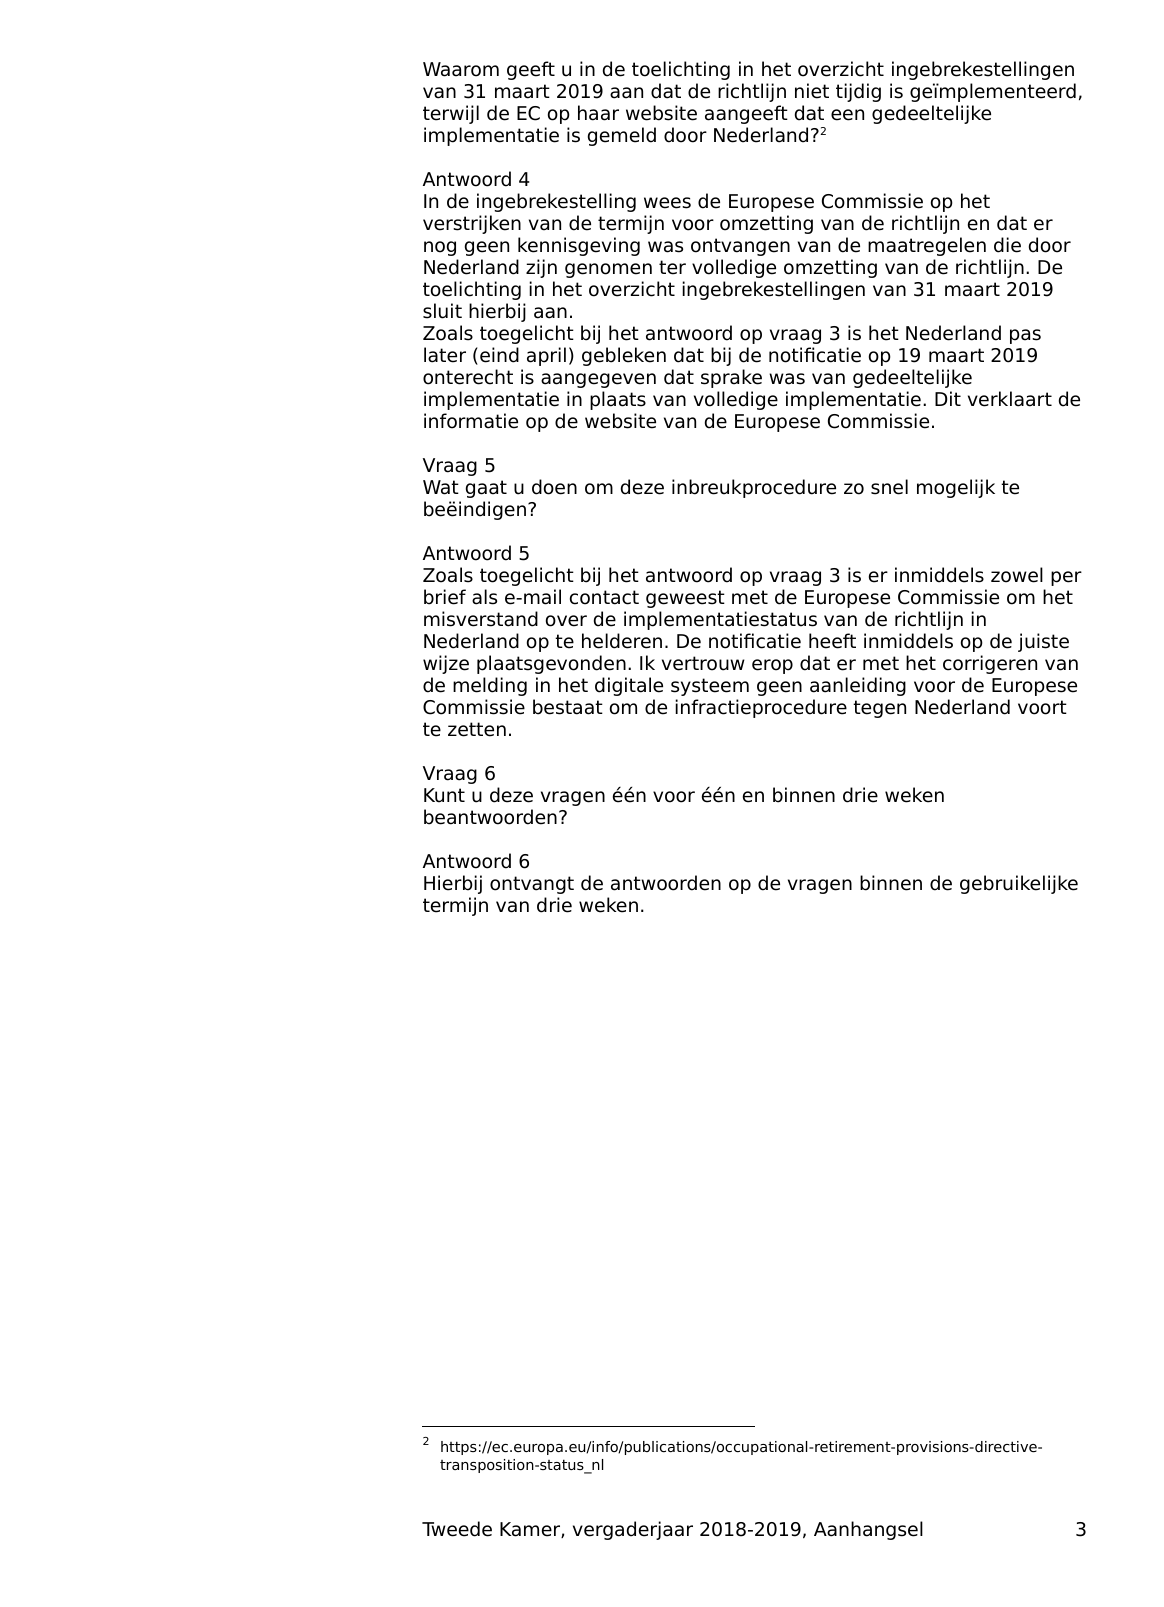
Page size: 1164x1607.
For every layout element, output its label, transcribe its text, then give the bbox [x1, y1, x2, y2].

text https://ec.europa.eu/info/publications/occupational-retirement-provisions-directive-transposition-status_nl [422, 1435, 1087, 1474]
text Antwoord 5 [422, 543, 1087, 565]
text Vraag 6 [422, 763, 1087, 785]
text Wat gaat u doen om deze inbreukprocedure zo snel mogelijk te beëindigen? [422, 477, 1087, 521]
text Vraag 5 [422, 455, 1087, 477]
text Hierbij ontvangt de antwoorden op de vragen binnen de gebruikelijke termijn van drie weken. [422, 873, 1087, 917]
text Waarom geeft u in de toelichting in het overzicht ingebrekestellingen van 31 maart 2019 aan dat de richtlijn niet tijdig is geïmplementeerd, terwijl de EC op haar website aangeeft dat een gedeeltelijke implementatie is gemeld door Nederland? [422, 59, 1087, 147]
text Antwoord 6 [422, 851, 1087, 873]
text Zoals toegelicht bij het antwoord op vraag 3 is het Nederland pas later (eind april) gebleken dat bij de notificatie op 19 maart 2019 onterecht is aangegeven dat sprake was van gedeeltelijke implementatie in plaats van volledige implementatie. Dit verklaart de informatie op de website van de Europese Commissie. [422, 323, 1087, 433]
text Kunt u deze vragen één voor één en binnen drie weken beantwoorden? [422, 785, 1087, 829]
text Zoals toegelicht bij het antwoord op vraag 3 is er inmiddels zowel per brief als e-mail contact geweest met de Europese Commissie om het misverstand over de implementatiestatus van de richtlijn in Nederland op te helderen. De notificatie heeft inmiddels op de juiste wijze plaatsgevonden. Ik vertrouw erop dat er met het corrigeren van de melding in het digitale systeem geen aanleiding voor de Europese Commissie bestaat om de infractieprocedure tegen Nederland voort te zetten. [422, 565, 1087, 741]
text In de ingebrekestelling wees de Europese Commissie op het verstrijken van de termijn voor omzetting van de richtlijn en dat er nog geen kennisgeving was ontvangen van de maatregelen die door Nederland zijn genomen ter volledige omzetting van de richtlijn. De toelichting in het overzicht ingebrekestellingen van 31 maart 2019 sluit hierbij aan. [422, 191, 1087, 323]
text Antwoord 4 [422, 169, 1087, 191]
